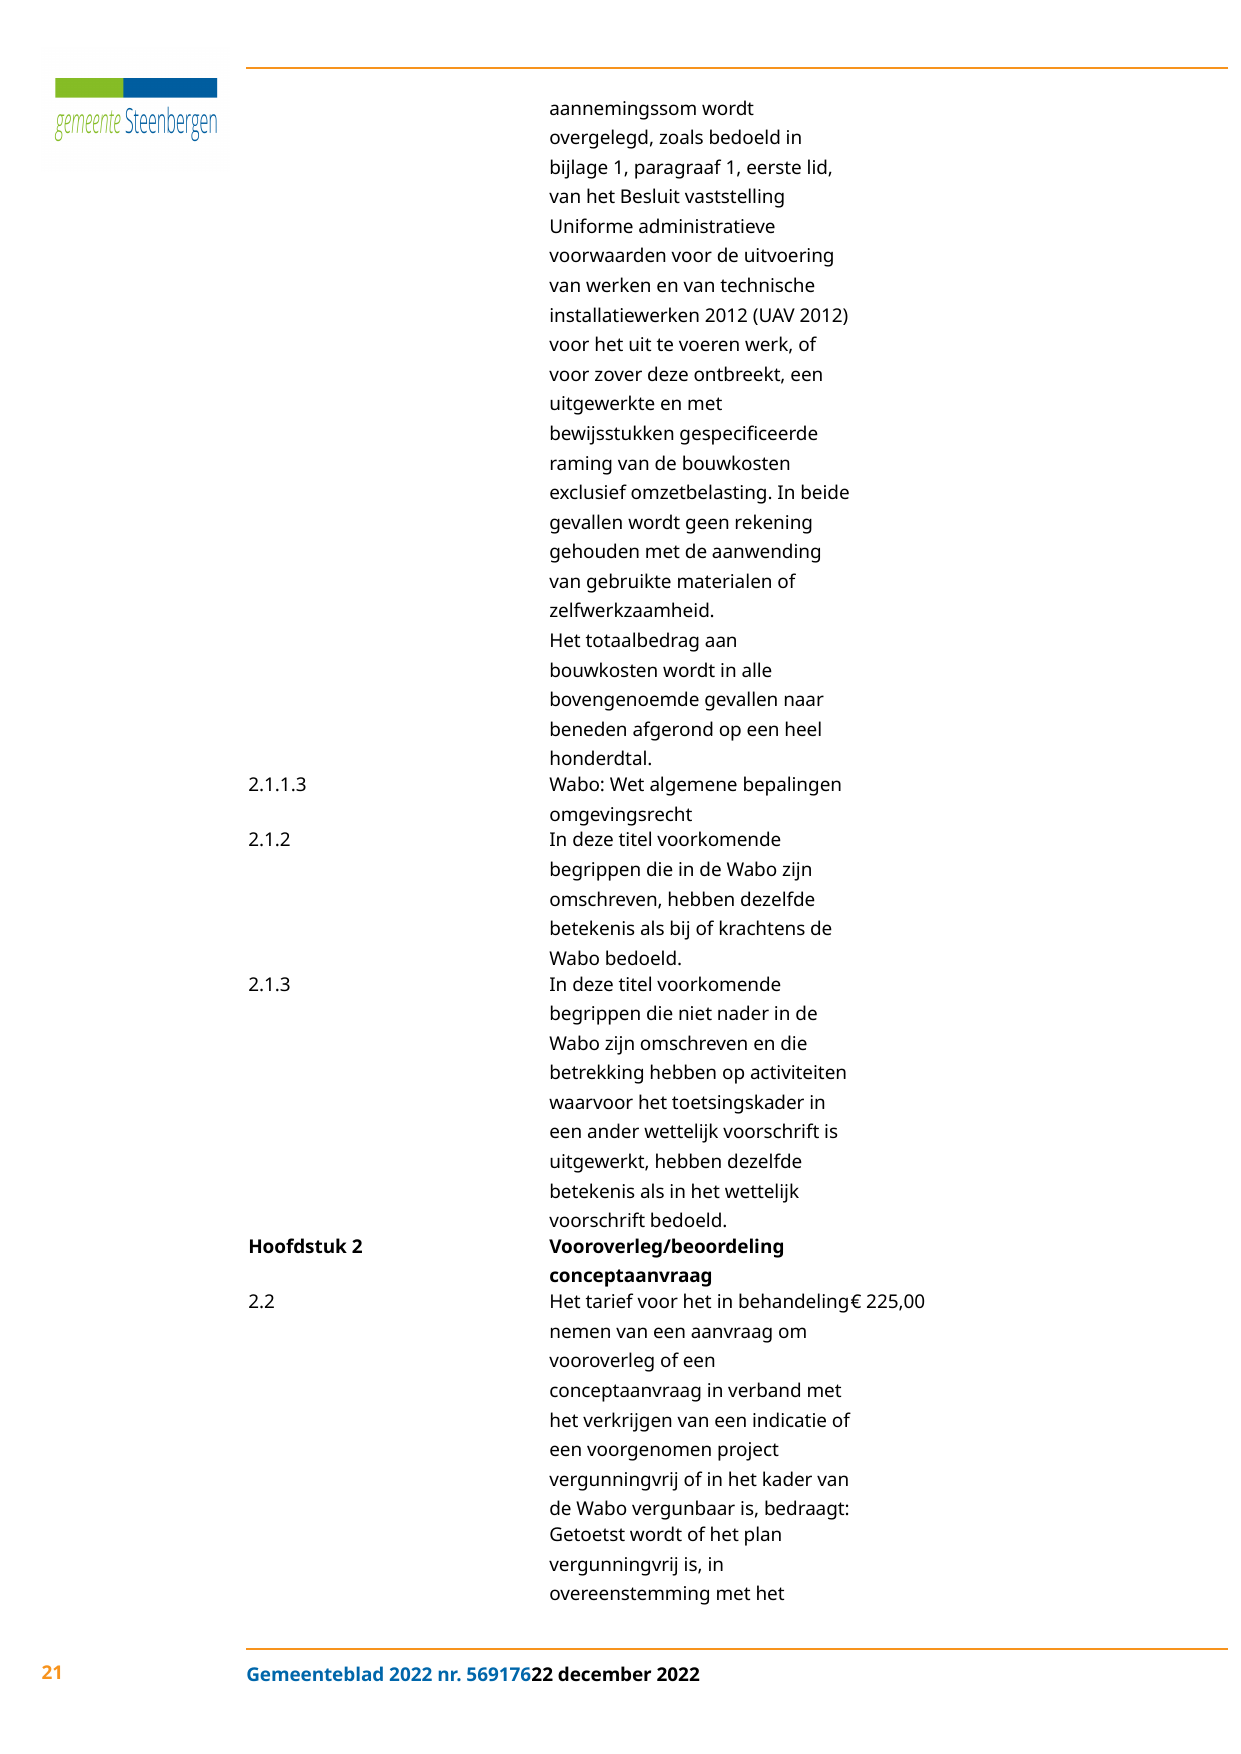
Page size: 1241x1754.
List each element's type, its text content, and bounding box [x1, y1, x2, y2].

table_cell Getoetst wordt of het plan vergunningvrij is, in overeenstemming met het [549, 1521, 850, 1606]
table_cell In deze titel voorkomende begrippen die niet nader in de Wabo zijn omschreven en die betrekking hebben op activiteiten waarvoor het toetsingskader in een ander wettelijk voorschrift is uitgewerkt, hebben dezelfde betekenis als in het wettelijk voorschrift bedoeld. [549, 971, 850, 1233]
table_cell Vooroverleg/beoordeling conceptaanvraag [549, 1233, 850, 1288]
table_cell [248, 95, 549, 771]
table_cell [850, 971, 1152, 1233]
picture [41, 47, 231, 172]
table_cell 2.1.3 [248, 971, 549, 1233]
table_cell [850, 1233, 1152, 1288]
table_cell [850, 95, 1152, 771]
table_cell [248, 1521, 549, 1606]
table_cell [850, 771, 1152, 827]
table_cell Wabo: Wet algemene bepalingen omgevingsrecht [549, 771, 850, 827]
table_cell 2.1.2 [248, 827, 549, 971]
table_cell Hoofdstuk 2 [248, 1233, 549, 1288]
table_cell [850, 1521, 1152, 1606]
table_cell aannemingssom wordt overgelegd, zoals bedoeld in bijlage 1, paragraaf 1, eerste lid, van het Besluit vaststelling Uniforme administratieve voorwaarden voor de uitvoering van werken en van technische installatiewerken 2012 (UAV 2012) voor het uit te voeren werk, of voor zover deze ontbreekt, een uitgewerkte en met bewijsstukken gespecificeerde raming van de bouwkosten exclusief omzetbelasting. In beide gevallen wordt geen rekening gehouden met de aanwending van gebruikte materialen of zelfwerkzaamheid. Het totaalbedrag aan bouwkosten wordt in alle bovengenoemde gevallen naar beneden afgerond op een heel honderdtal. [549, 95, 850, 771]
table_cell 2.1.1.3 [248, 771, 549, 827]
table_cell [850, 827, 1152, 971]
table_cell In deze titel voorkomende begrippen die in de Wabo zijn omschreven, hebben dezelfde betekenis als bij of krachtens de Wabo bedoeld. [549, 827, 850, 971]
table_cell 2.2 [248, 1289, 549, 1521]
table_cell € 225,00 [850, 1289, 1152, 1521]
table_cell Het tarief voor het in behandeling nemen van een aanvraag om vooroverleg of een conceptaanvraag in verband met het verkrijgen van een indicatie of een voorgenomen project vergunningvrij of in het kader van de Wabo vergunbaar is, bedraagt: [549, 1289, 850, 1521]
